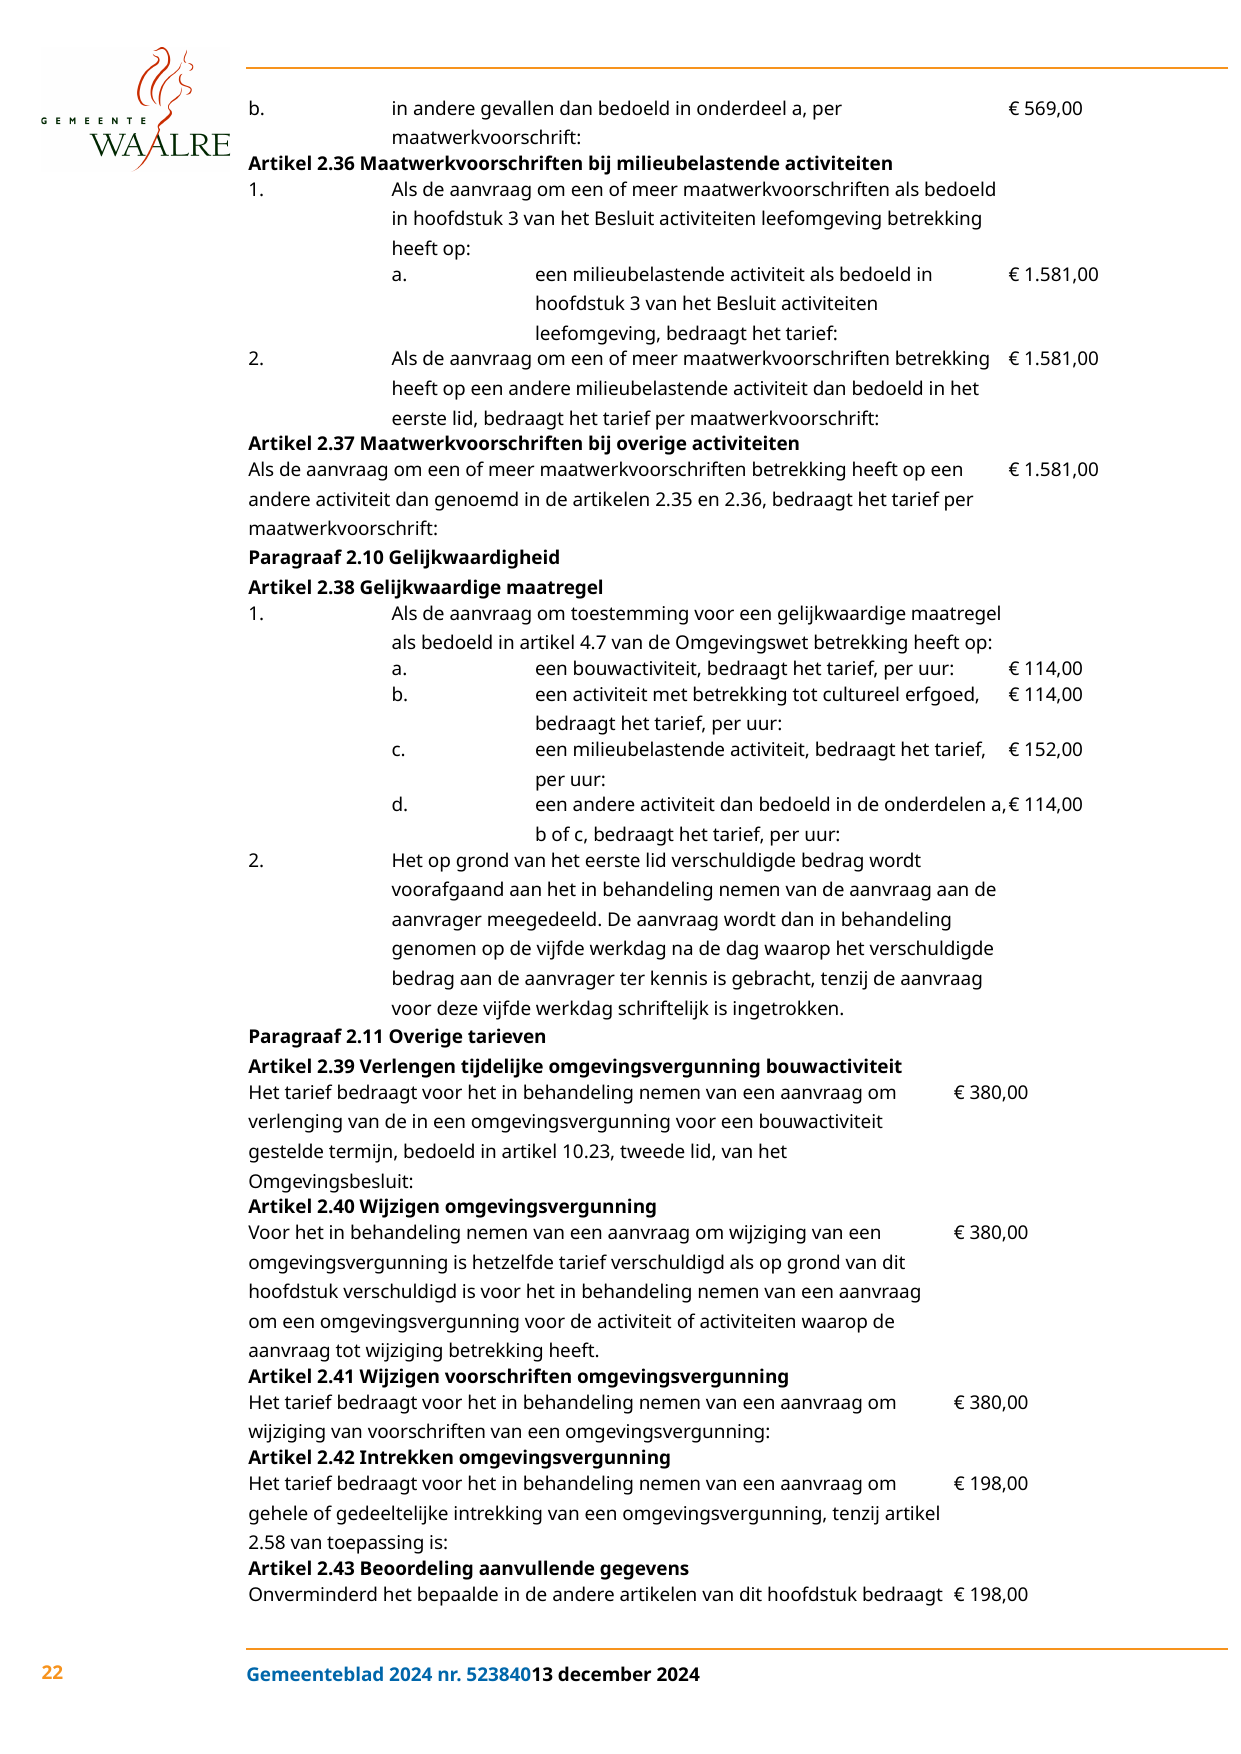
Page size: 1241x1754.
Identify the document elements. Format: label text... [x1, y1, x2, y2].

table_cell Het tarief bedraagt voor het in behandeling nemen van een aanvraag om gehele of gedeeltelijke intrekking van een omgevingsvergunning, tenzij artikel 2.58 van toepassing is: [248, 1470, 954, 1555]
table_cell € 198,00 [954, 1581, 1152, 1606]
table_cell € 380,00 [954, 1219, 1152, 1363]
table_cell [248, 736, 391, 791]
table_cell d. [391, 791, 535, 847]
table_cell Artikel 2.42 Intrekken omgevingsvergunning [248, 1444, 954, 1470]
table_cell a. [391, 655, 535, 681]
table_cell b. [248, 95, 391, 150]
table_cell Artikel 2.37 Maatwerkvoorschriften bij overige activiteiten [248, 431, 1008, 456]
table_cell [248, 655, 391, 681]
table_cell [248, 681, 391, 736]
table_header [1008, 574, 1152, 600]
table_cell b. [391, 681, 535, 736]
table_cell [954, 1444, 1152, 1470]
table_cell 2. [248, 346, 391, 431]
table_cell € 1.581,00 [1008, 346, 1152, 431]
table_cell in andere gevallen dan bedoeld in onderdeel a, per maatwerkvoorschrift: [391, 95, 1008, 150]
table_cell [1008, 176, 1152, 261]
table_cell € 380,00 [954, 1389, 1152, 1444]
table_cell € 569,00 [1008, 95, 1152, 150]
table_cell € 380,00 [954, 1079, 1152, 1193]
table_cell een bouwactiviteit, bedraagt het tarief, per uur: [535, 655, 1008, 681]
table_cell 1. [248, 176, 391, 261]
text Paragraaf 2.10 Gelijkwaardigheid [248, 544, 1152, 570]
table_cell € 1.581,00 [1008, 261, 1152, 346]
picture [41, 47, 231, 172]
table_cell [248, 791, 391, 847]
table_cell € 198,00 [954, 1470, 1152, 1555]
table_cell [1008, 600, 1152, 655]
text Paragraaf 2.11 Overige tarieven [248, 1024, 1152, 1049]
table_cell c. [391, 736, 535, 791]
table_cell Artikel 2.43 Beoordeling aanvullende gegevens [248, 1555, 954, 1581]
table_cell [954, 1555, 1152, 1581]
table_cell een milieubelastende activiteit als bedoeld in hoofdstuk 3 van het Besluit activiteiten leefomgeving, bedraagt het tarief: [535, 261, 1008, 346]
table_header Artikel 2.39 Verlengen tijdelijke omgevingsvergunning bouwactiviteit [248, 1053, 954, 1079]
table_cell 2. [248, 847, 391, 1020]
table_cell [248, 261, 391, 346]
table_cell € 114,00 [1008, 791, 1152, 847]
table_cell een activiteit met betrekking tot cultureel erfgoed, bedraagt het tarief, per uur: [535, 681, 1008, 736]
table_cell € 114,00 [1008, 655, 1152, 681]
table_cell Het tarief bedraagt voor het in behandeling nemen van een aanvraag om wijziging van voorschriften van een omgevingsvergunning: [248, 1389, 954, 1444]
table_cell € 152,00 [1008, 736, 1152, 791]
table_cell Als de aanvraag om een of meer maatwerkvoorschriften als bedoeld in hoofdstuk 3 van het Besluit activiteiten leefomgeving betrekking heeft op: [391, 176, 1008, 261]
table_cell een andere activiteit dan bedoeld in de onderdelen a, b of c, bedraagt het tarief, per uur: [535, 791, 1008, 847]
table_cell Als de aanvraag om toestemming voor een gelijkwaardige maatregel als bedoeld in artikel 4.7 van de Omgevingswet betrekking heeft op: [391, 600, 1008, 655]
table_cell [1008, 847, 1152, 1020]
table_cell Artikel 2.40 Wijzigen omgevingsvergunning [248, 1194, 954, 1219]
table_cell € 1.581,00 [1008, 456, 1152, 541]
table_cell Artikel 2.41 Wijzigen voorschriften omgevingsvergunning [248, 1363, 954, 1389]
table_cell Voor het in behandeling nemen van een aanvraag om wijziging van een omgevingsvergunning is hetzelfde tarief verschuldigd als op grond van dit hoofdstuk verschuldigd is voor het in behandeling nemen van een aanvraag om een omgevingsvergunning voor de activiteit of activiteiten waarop de aanvraag tot wijziging betrekking heeft. [248, 1219, 954, 1363]
table_cell € 114,00 [1008, 681, 1152, 736]
table_cell Het op grond van het eerste lid verschuldigde bedrag wordt voorafgaand aan het in behandeling nemen van de aanvraag aan de aanvrager meegedeeld. De aanvraag wordt dan in behandeling genomen op de vijfde werkdag na de dag waarop het verschuldigde bedrag aan de aanvrager ter kennis is gebracht, tenzij de aanvraag voor deze vijfde werkdag schriftelijk is ingetrokken. [391, 847, 1008, 1020]
table_cell [1008, 150, 1152, 176]
table_cell [1008, 431, 1152, 456]
table_cell [954, 1363, 1152, 1389]
table_cell a. [391, 261, 535, 346]
table_cell Artikel 2.36 Maatwerkvoorschriften bij milieubelastende activiteiten [248, 150, 1008, 176]
table_header [954, 1053, 1152, 1079]
table_cell [954, 1194, 1152, 1219]
table_cell Als de aanvraag om een of meer maatwerkvoorschriften betrekking heeft op een andere milieubelastende activiteit dan bedoeld in het eerste lid, bedraagt het tarief per maatwerkvoorschrift: [391, 346, 1008, 431]
table_header Artikel 2.38 Gelijkwaardige maatregel [248, 574, 1008, 600]
table_cell een milieubelastende activiteit, bedraagt het tarief, per uur: [535, 736, 1008, 791]
table_cell 1. [248, 600, 391, 655]
table_cell Onverminderd het bepaalde in de andere artikelen van dit hoofdstuk bedraagt [248, 1581, 954, 1606]
table_cell Als de aanvraag om een of meer maatwerkvoorschriften betrekking heeft op een andere activiteit dan genoemd in de artikelen 2.35 en 2.36, bedraagt het tarief per maatwerkvoorschrift: [248, 456, 1008, 541]
table_cell Het tarief bedraagt voor het in behandeling nemen van een aanvraag om verlenging van de in een omgevingsvergunning voor een bouwactiviteit gestelde termijn, bedoeld in artikel 10.23, tweede lid, van het Omgevingsbesluit: [248, 1079, 954, 1193]
